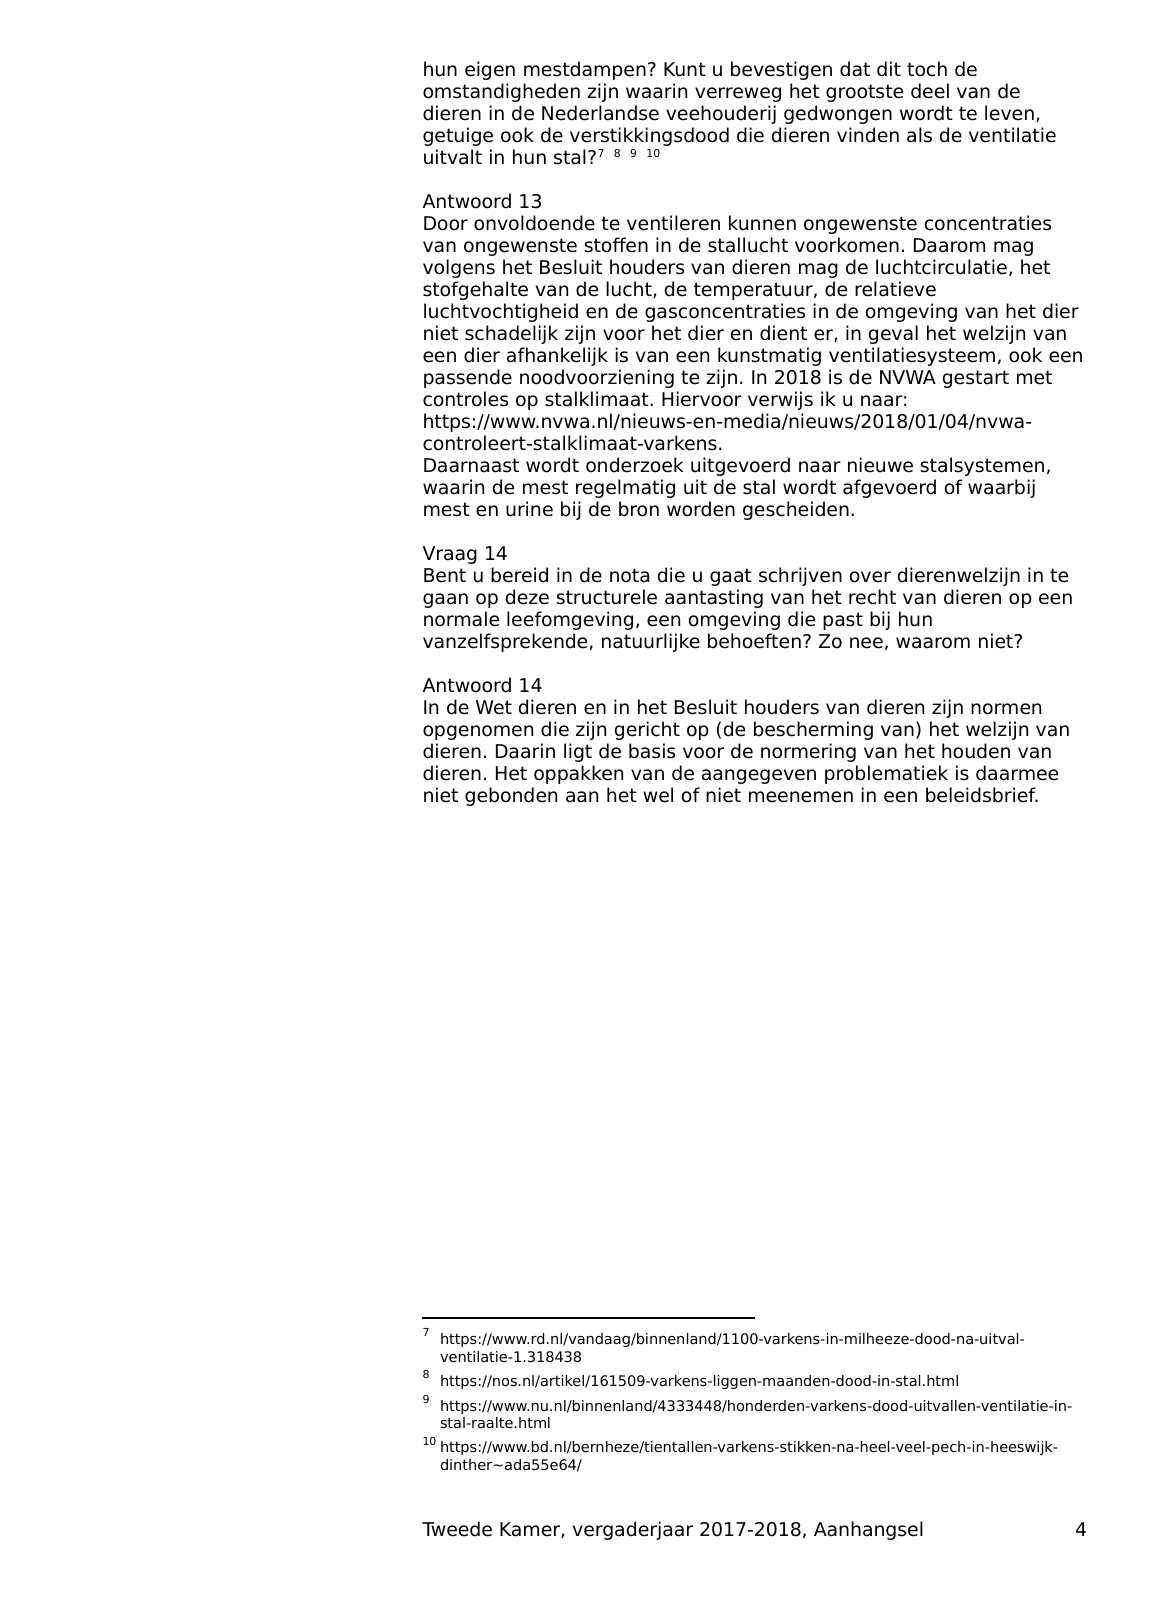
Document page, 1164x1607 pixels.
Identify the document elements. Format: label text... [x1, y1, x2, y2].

text Vraag 14 [422, 543, 1087, 565]
text Door onvoldoende te ventileren kunnen ongewenste concentraties van ongewenste stoffen in de stallucht voorkomen. Daarom mag volgens het Besluit houders van dieren mag de luchtcirculatie, het stofgehalte van de lucht, de temperatuur, de relatieve luchtvochtigheid en de gasconcentraties in de omgeving van het dier niet schadelijk zijn voor het dier en dient er, in geval het welzijn van een dier afhankelijk is van een kunstmatig ventilatiesysteem, ook een passende noodvoorziening te zijn. In 2018 is de NVWA gestart met controles op stalklimaat. Hiervoor verwijs ik u naar: https://www.nvwa.nl/nieuws-en-media/nieuws/2018/01/04/nvwa-controleert-stalklimaat-varkens. [422, 213, 1087, 455]
text Antwoord 14 [422, 675, 1087, 697]
text https://www.rd.nl/vandaag/binnenland/1100-varkens-in-milheeze-dood-na-uitval-ventilatie-1.318438 [422, 1327, 1087, 1366]
text Bent u bereid in de nota die u gaat schrijven over dierenwelzijn in te gaan op deze structurele aantasting van het recht van dieren op een normale leefomgeving, een omgeving die past bij hun vanzelfsprekende, natuurlijke behoeften? Zo nee, waarom niet? [422, 565, 1087, 653]
text https://www.nu.nl/binnenland/4333448/honderden-varkens-dood-uitvallen-ventilatie-in-stal-raalte.html [422, 1393, 1087, 1432]
text hun eigen mestdampen? Kunt u bevestigen dat dit toch de omstandigheden zijn waarin verreweg het grootste deel van de dieren in de Nederlandse veehouderij gedwongen wordt te leven, getuige ook de verstikkingsdood die dieren vinden als de ventilatie uitvalt in hun stal? [422, 59, 1087, 169]
text https://www.bd.nl/bernheze/tientallen-varkens-stikken-na-heel-veel-pech-in-heeswijk-dinther~ada55e64/ [422, 1435, 1087, 1474]
text In de Wet dieren en in het Besluit houders van dieren zijn normen opgenomen die zijn gericht op (de bescherming van) het welzijn van dieren. Daarin ligt de basis voor de normering van het houden van dieren. Het oppakken van de aangegeven problematiek is daarmee niet gebonden aan het wel of niet meenemen in een beleidsbrief. [422, 697, 1087, 807]
text Daarnaast wordt onderzoek uitgevoerd naar nieuwe stalsystemen, waarin de mest regelmatig uit de stal wordt afgevoerd of waarbij mest en urine bij de bron worden gescheiden. [422, 455, 1087, 521]
text Antwoord 13 [422, 191, 1087, 213]
text https://nos.nl/artikel/161509-varkens-liggen-maanden-dood-in-stal.html [422, 1368, 1087, 1391]
